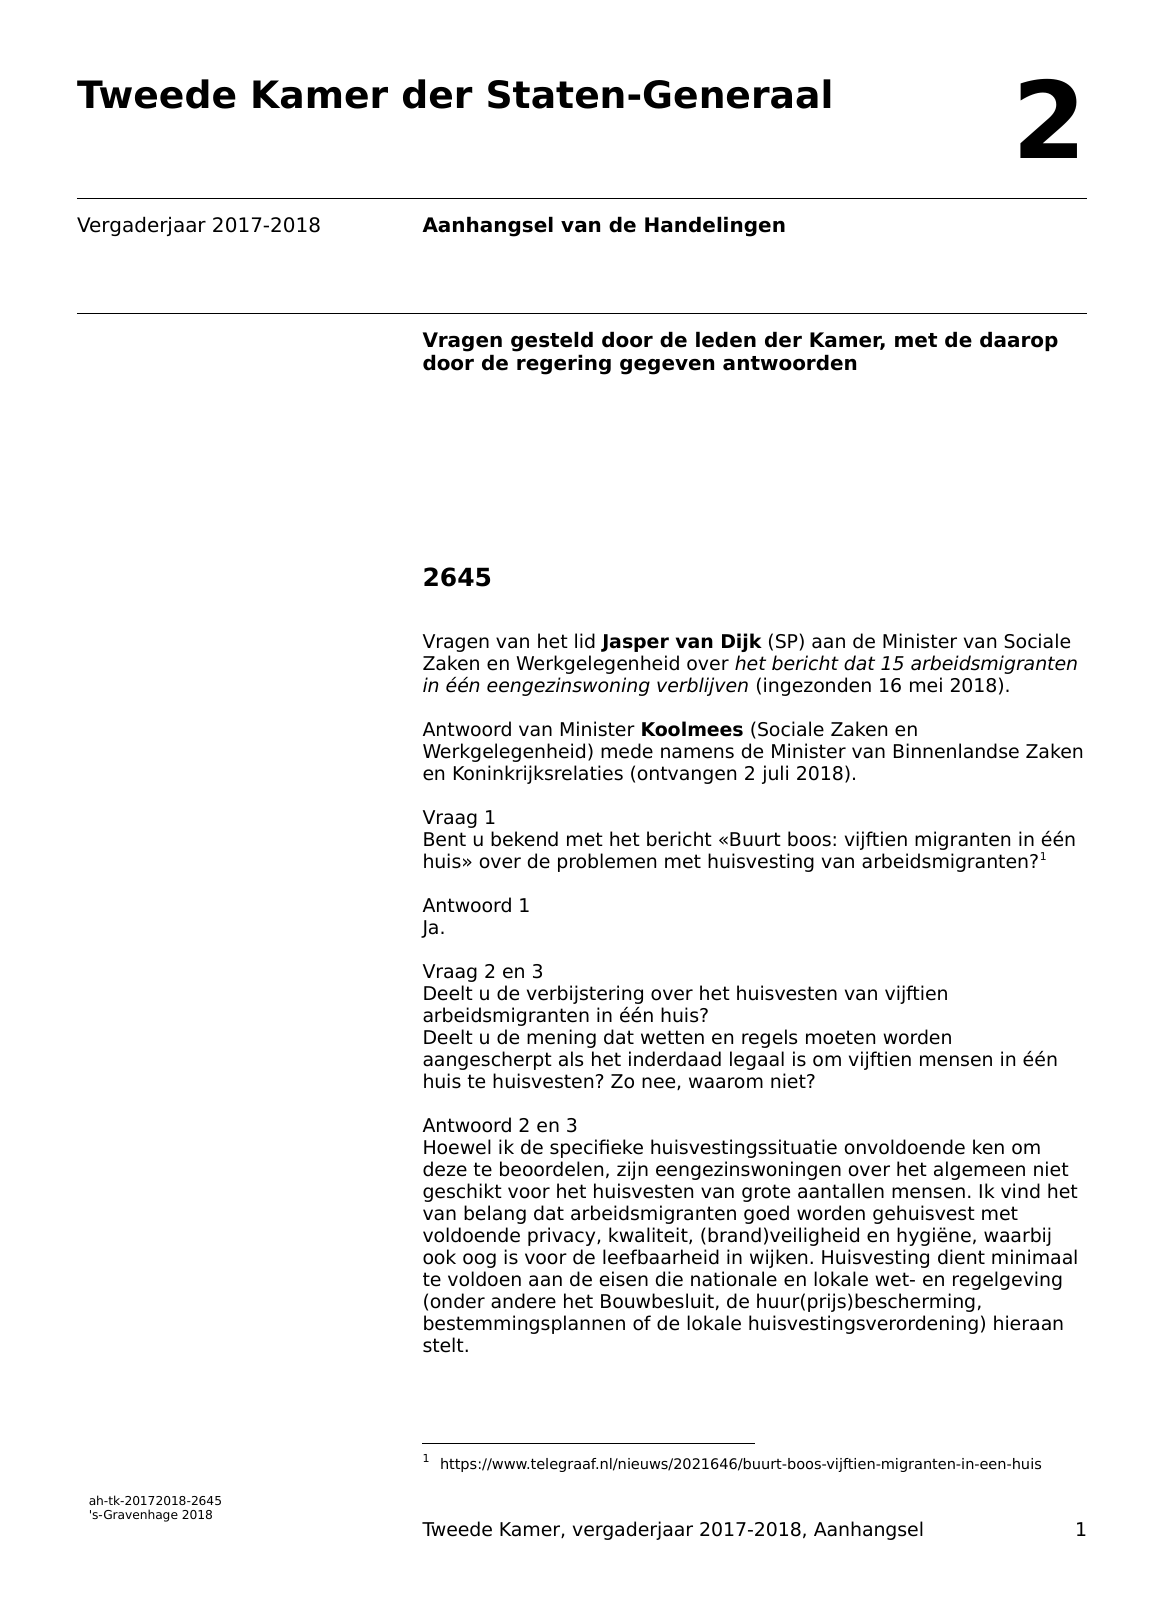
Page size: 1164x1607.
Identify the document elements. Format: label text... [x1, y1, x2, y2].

text Antwoord 2 en 3 [422, 1115, 1087, 1137]
text Antwoord van Minister Koolmees (Sociale Zaken en Werkgelegenheid) mede namens de Minister van Binnenlandse Zaken en Koninkrijksrelaties (ontvangen 2 juli 2018). [422, 719, 1087, 785]
text Deelt u de mening dat wetten en regels moeten worden aangescherpt als het inderdaad legaal is om vijftien mensen in één huis te huisvesten? Zo nee, waarom niet? [422, 1027, 1087, 1093]
text ah-tk-20172018-2645 [88, 1494, 323, 1508]
text Ja. [422, 917, 1087, 939]
table_header 2 [886, 59, 1087, 198]
table_cell Vragen gesteld door de leden der Kamer, met de daarop door de regering gegeven antwoorden [422, 314, 1087, 376]
table_cell [77, 314, 422, 376]
table_cell Vergaderjaar 2017-2018 [77, 199, 422, 313]
text Bent u bekend met het bericht «Buurt boos: vijftien migranten in één huis» over de problemen met huisvesting van arbeidsmigranten? [422, 829, 1087, 873]
text Vraag 1 [422, 807, 1087, 829]
text 2645 [422, 563, 1087, 592]
text Deelt u de verbijstering over het huisvesten van vijftien arbeidsmigranten in één huis? [422, 983, 1087, 1027]
text https://www.telegraaf.nl/nieuws/2021646/buurt-boos-vijftien-migranten-in-een-huis [422, 1452, 1087, 1474]
text 's-Gravenhage 2018 [88, 1508, 323, 1522]
table_header Tweede Kamer der Staten-Generaal [77, 59, 886, 198]
text Vragen van het lid Jasper van Dijk (SP) aan de Minister van Sociale Zaken en Werkgelegenheid over het bericht dat 15 arbeidsmigranten in één eengezinswoning verblijven (ingezonden 16 mei 2018). [422, 631, 1087, 697]
text Vraag 2 en 3 [422, 961, 1087, 983]
table_cell Aanhangsel van de Handelingen [422, 199, 1087, 313]
text Antwoord 1 [422, 895, 1087, 917]
text Hoewel ik de specifieke huisvestingssituatie onvoldoende ken om deze te beoordelen, zijn eengezinswoningen over het algemeen niet geschikt voor het huisvesten van grote aantallen mensen. Ik vind het van belang dat arbeidsmigranten goed worden gehuisvest met voldoende privacy, kwaliteit, (brand)veiligheid en hygiëne, waarbij ook oog is voor de leefbaarheid in wijken. Huisvesting dient minimaal te voldoen aan de eisen die nationale en lokale wet- en regelgeving (onder andere het Bouwbesluit, de huur(prijs)bescherming, bestemmingsplannen of de lokale huisvestingsverordening) hieraan stelt. [422, 1137, 1087, 1357]
